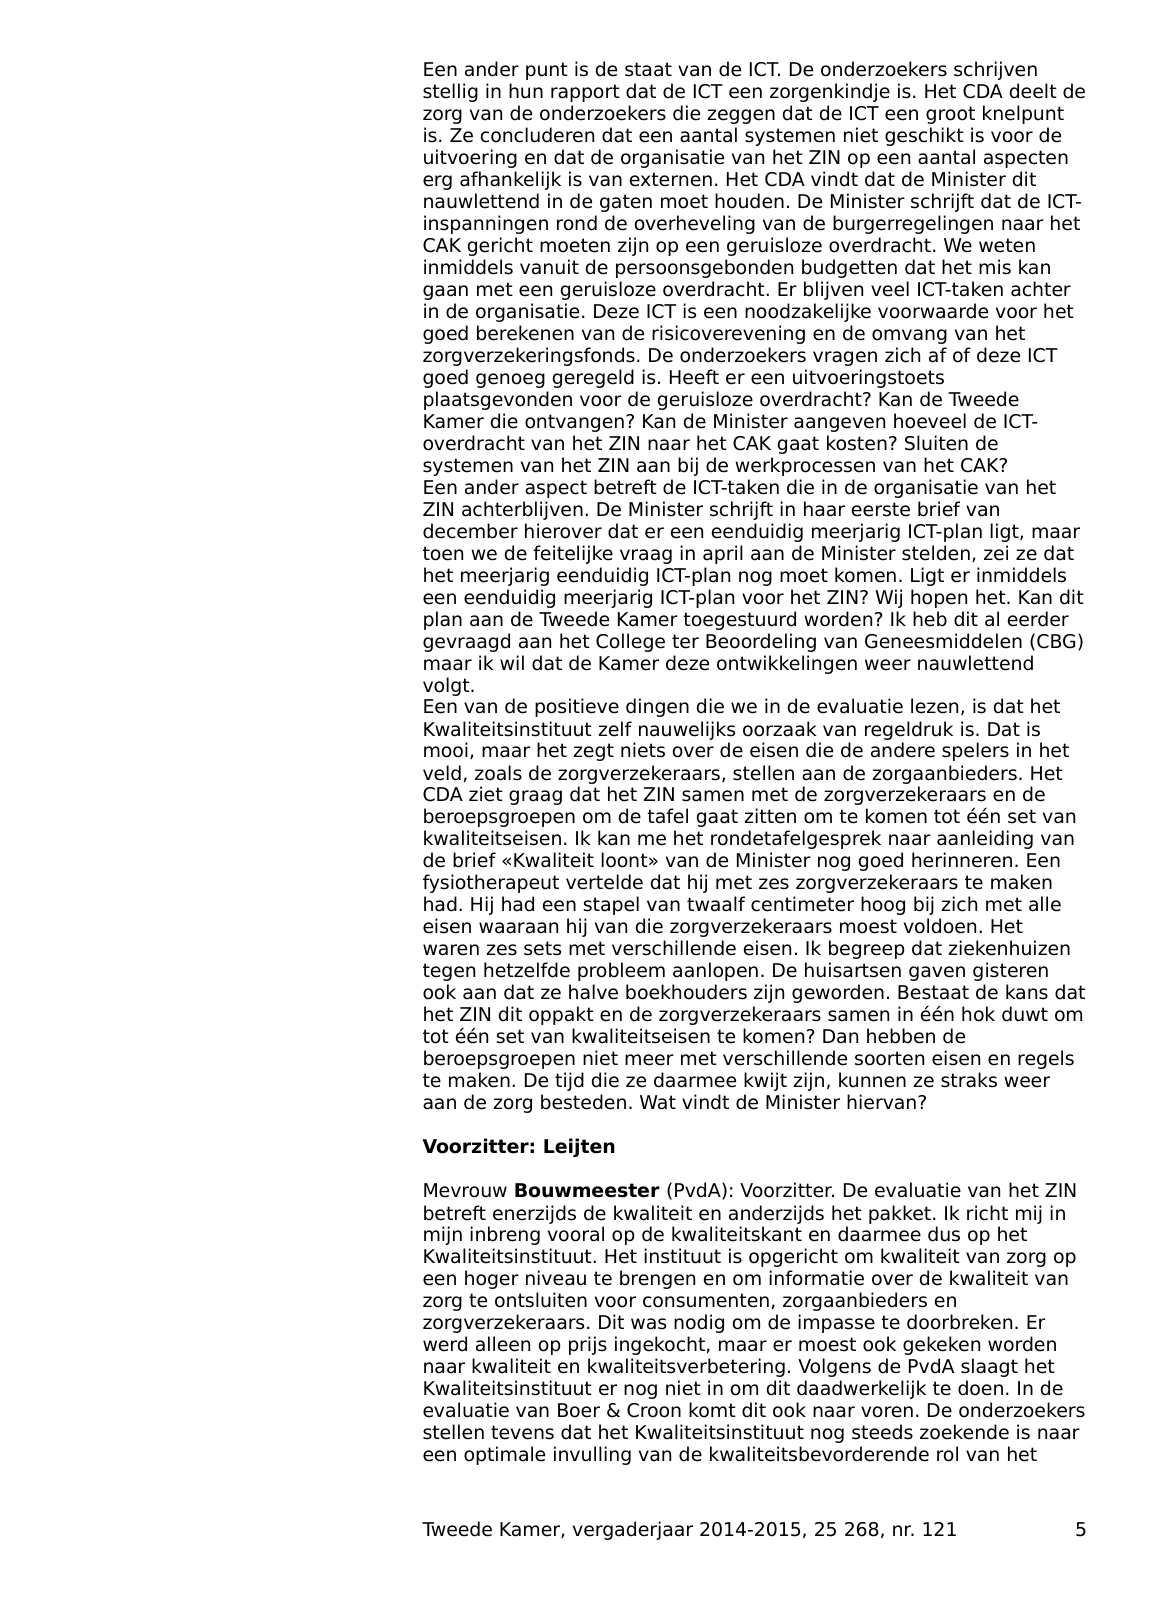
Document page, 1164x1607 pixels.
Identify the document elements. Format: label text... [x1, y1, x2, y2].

subtitle Voorzitter: Leijten [422, 1136, 1087, 1158]
text Een van de positieve dingen die we in de evaluatie lezen, is dat het Kwaliteitsinstituut zelf nauwelijks oorzaak van regeldruk is. Dat is mooi, maar het zegt niets over de eisen die de andere spelers in het veld, zoals de zorgverzekeraars, stellen aan de zorgaanbieders. Het CDA ziet graag dat het ZIN samen met de zorgverzekeraars en de beroepsgroepen om de tafel gaat zitten om te komen tot één set van kwaliteitseisen. Ik kan me het rondetafelgesprek naar aanleiding van de brief «Kwaliteit loont» van de Minister nog goed herinneren. Een fysiotherapeut vertelde dat hij met zes zorgverzekeraars te maken had. Hij had een stapel van twaalf centimeter hoog bij zich met alle eisen waaraan hij van die zorgverzekeraars moest voldoen. Het waren zes sets met verschillende eisen. Ik begreep dat ziekenhuizen tegen hetzelfde probleem aanlopen. De huisartsen gaven gisteren ook aan dat ze halve boekhouders zijn geworden. Bestaat de kans dat het ZIN dit oppakt en de zorgverzekeraars samen in één hok duwt om tot één set van kwaliteitseisen te komen? Dan hebben de beroepsgroepen niet meer met verschillende soorten eisen en regels te maken. De tijd die ze daarmee kwijt zijn, kunnen ze straks weer aan de zorg besteden. Wat vindt de Minister hiervan? [422, 696, 1087, 1114]
text Mevrouw Bouwmeester (PvdA): Voorzitter. De evaluatie van het ZIN betreft enerzijds de kwaliteit en anderzijds het pakket. Ik richt mij in mijn inbreng vooral op de kwaliteitskant en daarmee dus op het Kwaliteitsinstituut. Het instituut is opgericht om kwaliteit van zorg op een hoger niveau te brengen en om informatie over de kwaliteit van zorg te ontsluiten voor consumenten, zorgaanbieders en zorgverzekeraars. Dit was nodig om de impasse te doorbreken. Er werd alleen op prijs ingekocht, maar er moest ook gekeken worden naar kwaliteit en kwaliteitsverbetering. Volgens de PvdA slaagt het Kwaliteitsinstituut er nog niet in om dit daadwerkelijk te doen. In de evaluatie van Boer & Croon komt dit ook naar voren. De onderzoekers stellen tevens dat het Kwaliteitsinstituut nog steeds zoekende is naar een optimale invulling van de kwaliteitsbevorderende rol van het [422, 1180, 1087, 1466]
text Een ander punt is de staat van de ICT. De onderzoekers schrijven stellig in hun rapport dat de ICT een zorgenkindje is. Het CDA deelt de zorg van de onderzoekers die zeggen dat de ICT een groot knelpunt is. Ze concluderen dat een aantal systemen niet geschikt is voor de uitvoering en dat de organisatie van het ZIN op een aantal aspecten erg afhankelijk is van externen. Het CDA vindt dat de Minister dit nauwlettend in de gaten moet houden. De Minister schrijft dat de ICT-inspanningen rond de overheveling van de burgerregelingen naar het CAK gericht moeten zijn op een geruisloze overdracht. We weten inmiddels vanuit de persoonsgebonden budgetten dat het mis kan gaan met een geruisloze overdracht. Er blijven veel ICT-taken achter in de organisatie. Deze ICT is een noodzakelijke voorwaarde voor het goed berekenen van de risicoverevening en de omvang van het zorgverzekeringsfonds. De onderzoekers vragen zich af of deze ICT goed genoeg geregeld is. Heeft er een uitvoeringstoets plaatsgevonden voor de geruisloze overdracht? Kan de Tweede Kamer die ontvangen? Kan de Minister aangeven hoeveel de ICT-overdracht van het ZIN naar het CAK gaat kosten? Sluiten de systemen van het ZIN aan bij de werkprocessen van het CAK? [422, 59, 1087, 477]
text Een ander aspect betreft de ICT-taken die in de organisatie van het ZIN achterblijven. De Minister schrijft in haar eerste brief van december hierover dat er een eenduidig meerjarig ICT-plan ligt, maar toen we de feitelijke vraag in april aan de Minister stelden, zei ze dat het meerjarig eenduidig ICT-plan nog moet komen. Ligt er inmiddels een eenduidig meerjarig ICT-plan voor het ZIN? Wij hopen het. Kan dit plan aan de Tweede Kamer toegestuurd worden? Ik heb dit al eerder gevraagd aan het College ter Beoordeling van Geneesmiddelen (CBG) maar ik wil dat de Kamer deze ontwikkelingen weer nauwlettend volgt. [422, 477, 1087, 696]
